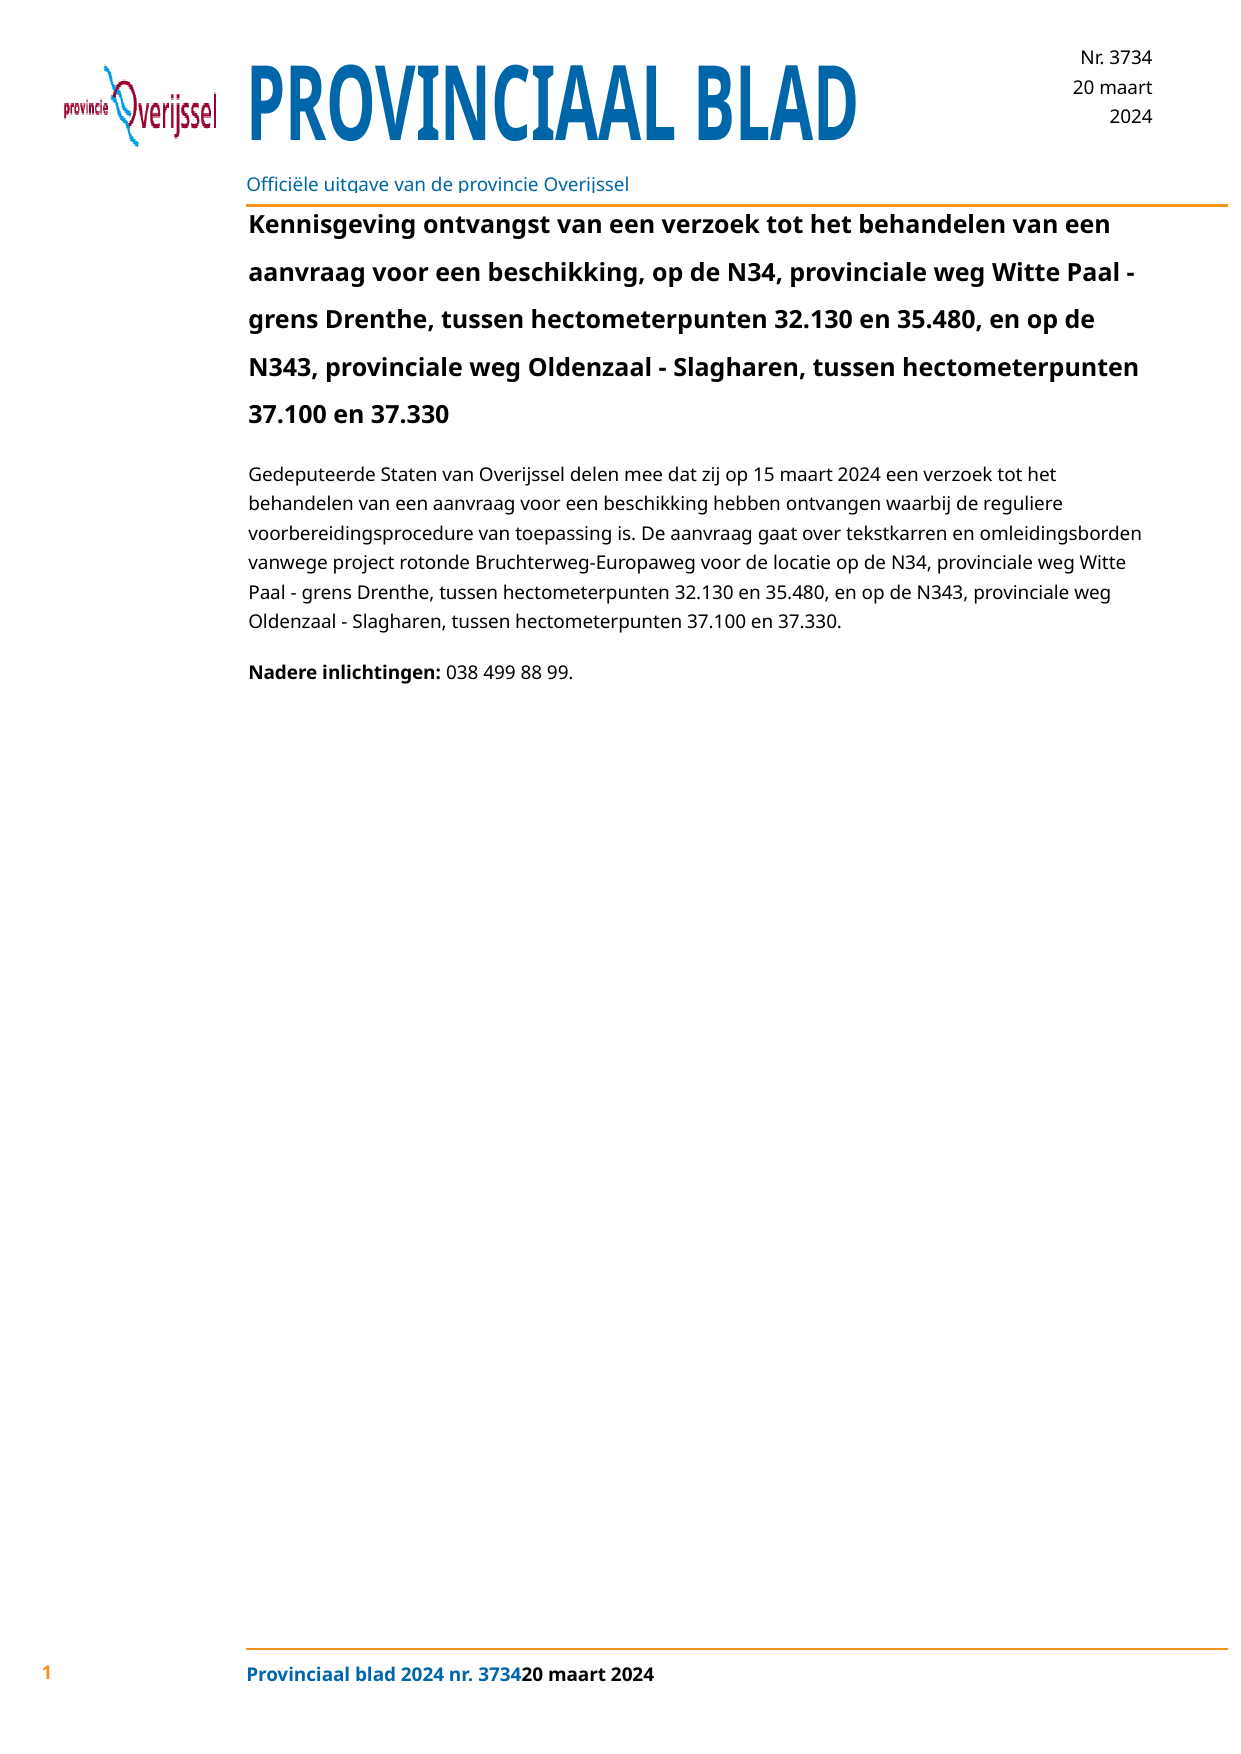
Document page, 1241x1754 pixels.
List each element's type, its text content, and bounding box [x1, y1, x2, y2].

text Gedeputeerde Staten van Overijssel delen mee dat zij op 15 maart 2024 een verzoek tot het behandelen van een aanvraag voor een beschikking hebben ontvangen waarbij de reguliere voorbereidingsprocedure van toepassing is. De aanvraag gaat over tekstkarren en omleidingsborden vanwege project rotonde Bruchterweg-Europaweg voor de locatie op de N34, provinciale weg Witte Paal - grens Drenthe, tussen hectometerpunten 32.130 en 35.480, en op de N343, provinciale weg Oldenzaal - Slagharen, tussen hectometerpunten 37.100 en 37.330. [248, 461, 1152, 634]
text Kennisgeving ontvangst van een verzoek tot het behandelen van een aanvraag voor een beschikking, op de N34, provinciale weg Witte Paal - grens Drenthe, tussen hectometerpunten 32.130 en 35.480, en op de N343, provinciale weg Oldenzaal - Slagharen, tussen hectometerpunten 37.100 en 37.330 [248, 207, 1152, 431]
text Nadere inlichtingen: 038 499 88 99. [248, 659, 1152, 685]
picture [41, 47, 231, 172]
